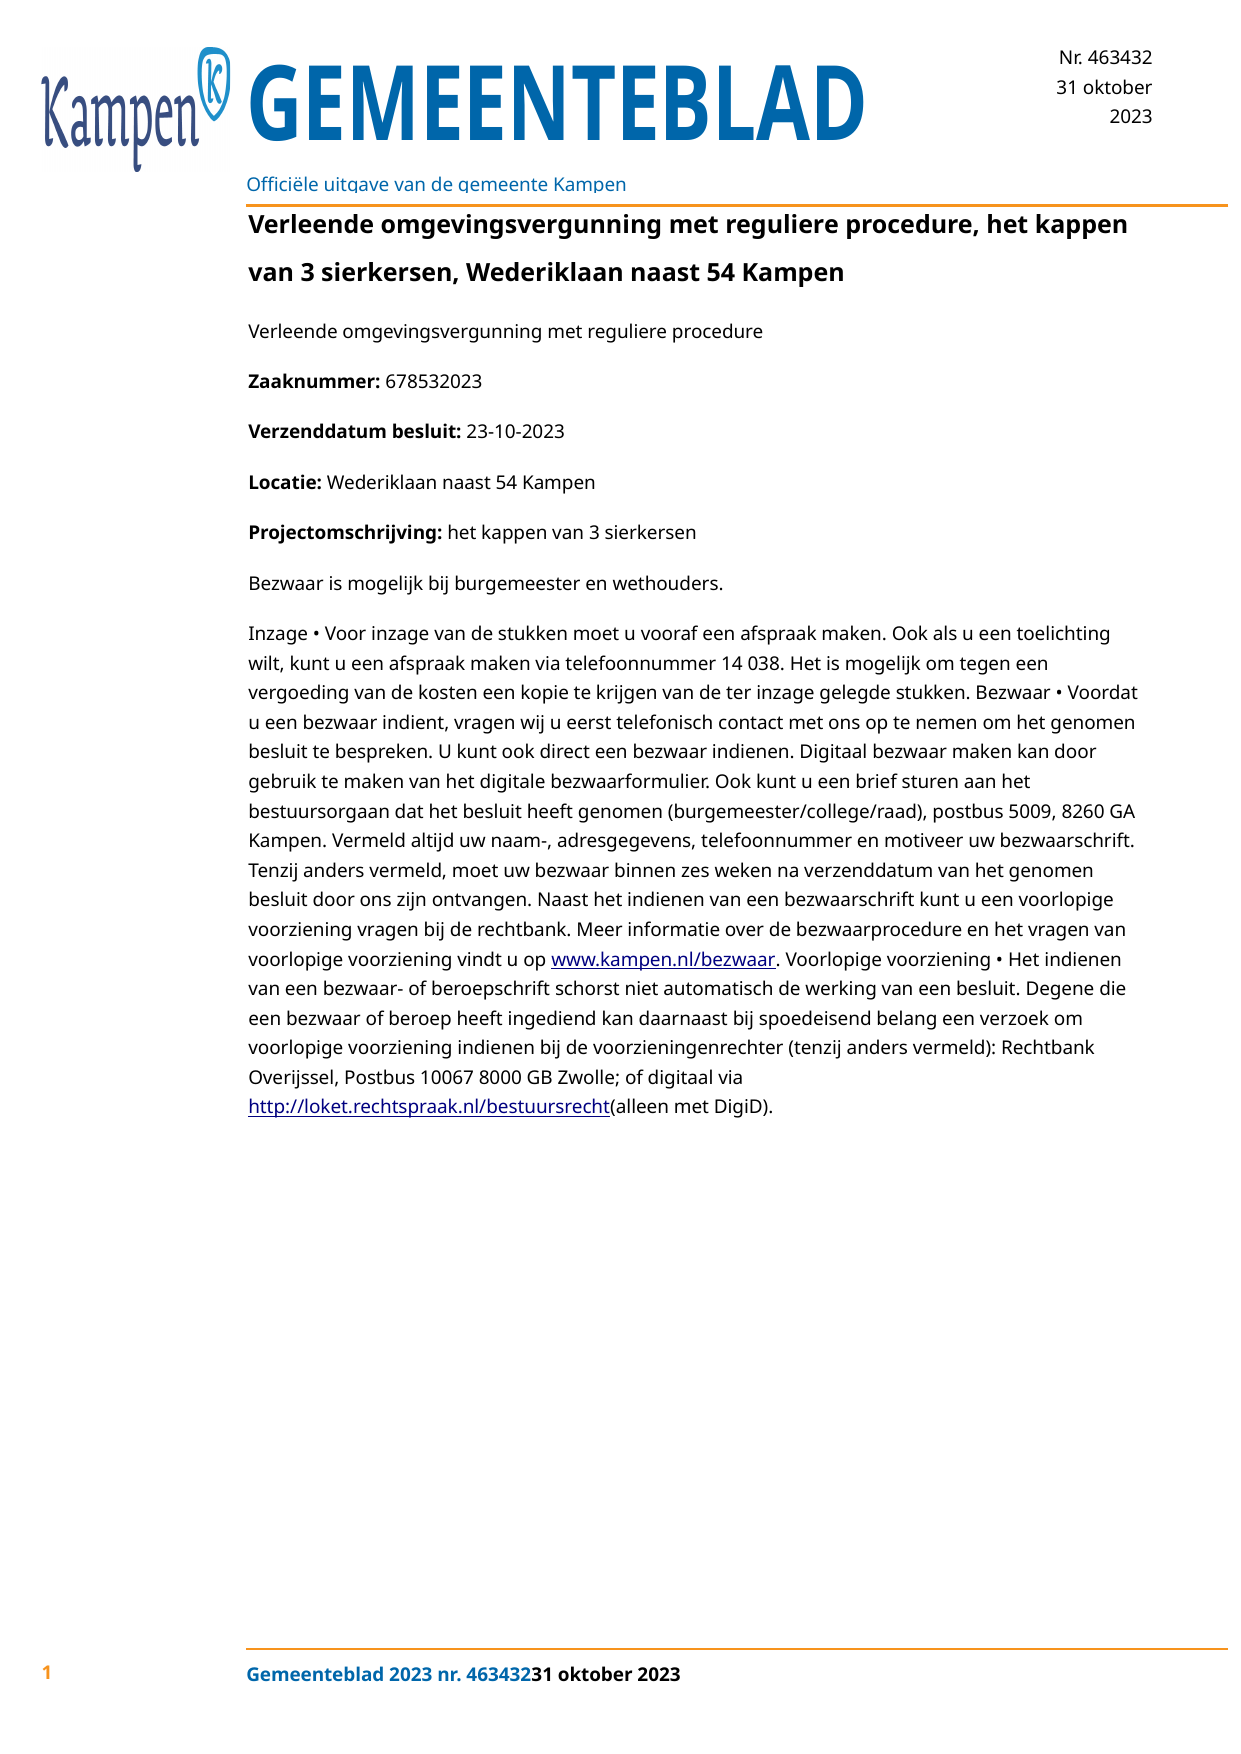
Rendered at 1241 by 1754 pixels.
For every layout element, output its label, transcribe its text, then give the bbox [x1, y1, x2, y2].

text Verleende omgevingsvergunning met reguliere procedure [248, 318, 1152, 344]
text Inzage • Voor inzage van de stukken moet u vooraf een afspraak maken. Ook als u een toelichting wilt, kunt u een afspraak maken via telefoonnummer 14 038. Het is mogelijk om tegen een vergoeding van de kosten een kopie te krijgen van de ter inzage gelegde stukken. Bezwaar • Voordat u een bezwaar indient, vragen wij u eerst telefonisch contact met ons op te nemen om het genomen besluit te bespreken. U kunt ook direct een bezwaar indienen. Digitaal bezwaar maken kan door gebruik te maken van het digitale bezwaarformulier. Ook kunt u een brief sturen aan het bestuursorgaan dat het besluit heeft genomen (burgemeester/college/raad), postbus 5009, 8260 GA Kampen. Vermeld altijd uw naam-, adresgegevens, telefoonnummer en motiveer uw bezwaarschrift. Tenzij anders vermeld, moet uw bezwaar binnen zes weken na verzenddatum van het genomen besluit door ons zijn ontvangen. Naast het indienen van een bezwaarschrift kunt u een voorlopige voorziening vragen bij de rechtbank. Meer informatie over de bezwaarprocedure en het vragen van voorlopige voorziening vindt u op www.kampen.nl/bezwaar. Voorlopige voorziening • Het indienen van een bezwaar- of beroepschrift schorst niet automatisch de werking van een besluit. Degene die een bezwaar of beroep heeft ingediend kan daarnaast bij spoedeisend belang een verzoek om voorlopige voorziening indienen bij de voorzieningenrechter (tenzij anders vermeld): Rechtbank Overijssel, Postbus 10067 8000 GB Zwolle; of digitaal via http://loket.rechtspraak.nl/bestuursrecht(alleen met DigiD). [248, 620, 1152, 1119]
text Locatie: Wederiklaan naast 54 Kampen [248, 469, 1152, 495]
text Verleende omgevingsvergunning met reguliere procedure, het kappen van 3 sierkersen, Wederiklaan naast 54 Kampen [248, 207, 1152, 288]
text Bezwaar is mogelijk bij burgemeester en wethouders. [248, 570, 1152, 596]
text Projectomschrijving: het kappen van 3 sierkersen [248, 519, 1152, 545]
text Verzenddatum besluit: 23-10-2023 [248, 419, 1152, 444]
text Zaaknummer: 678532023 [248, 368, 1152, 394]
picture [41, 47, 231, 172]
